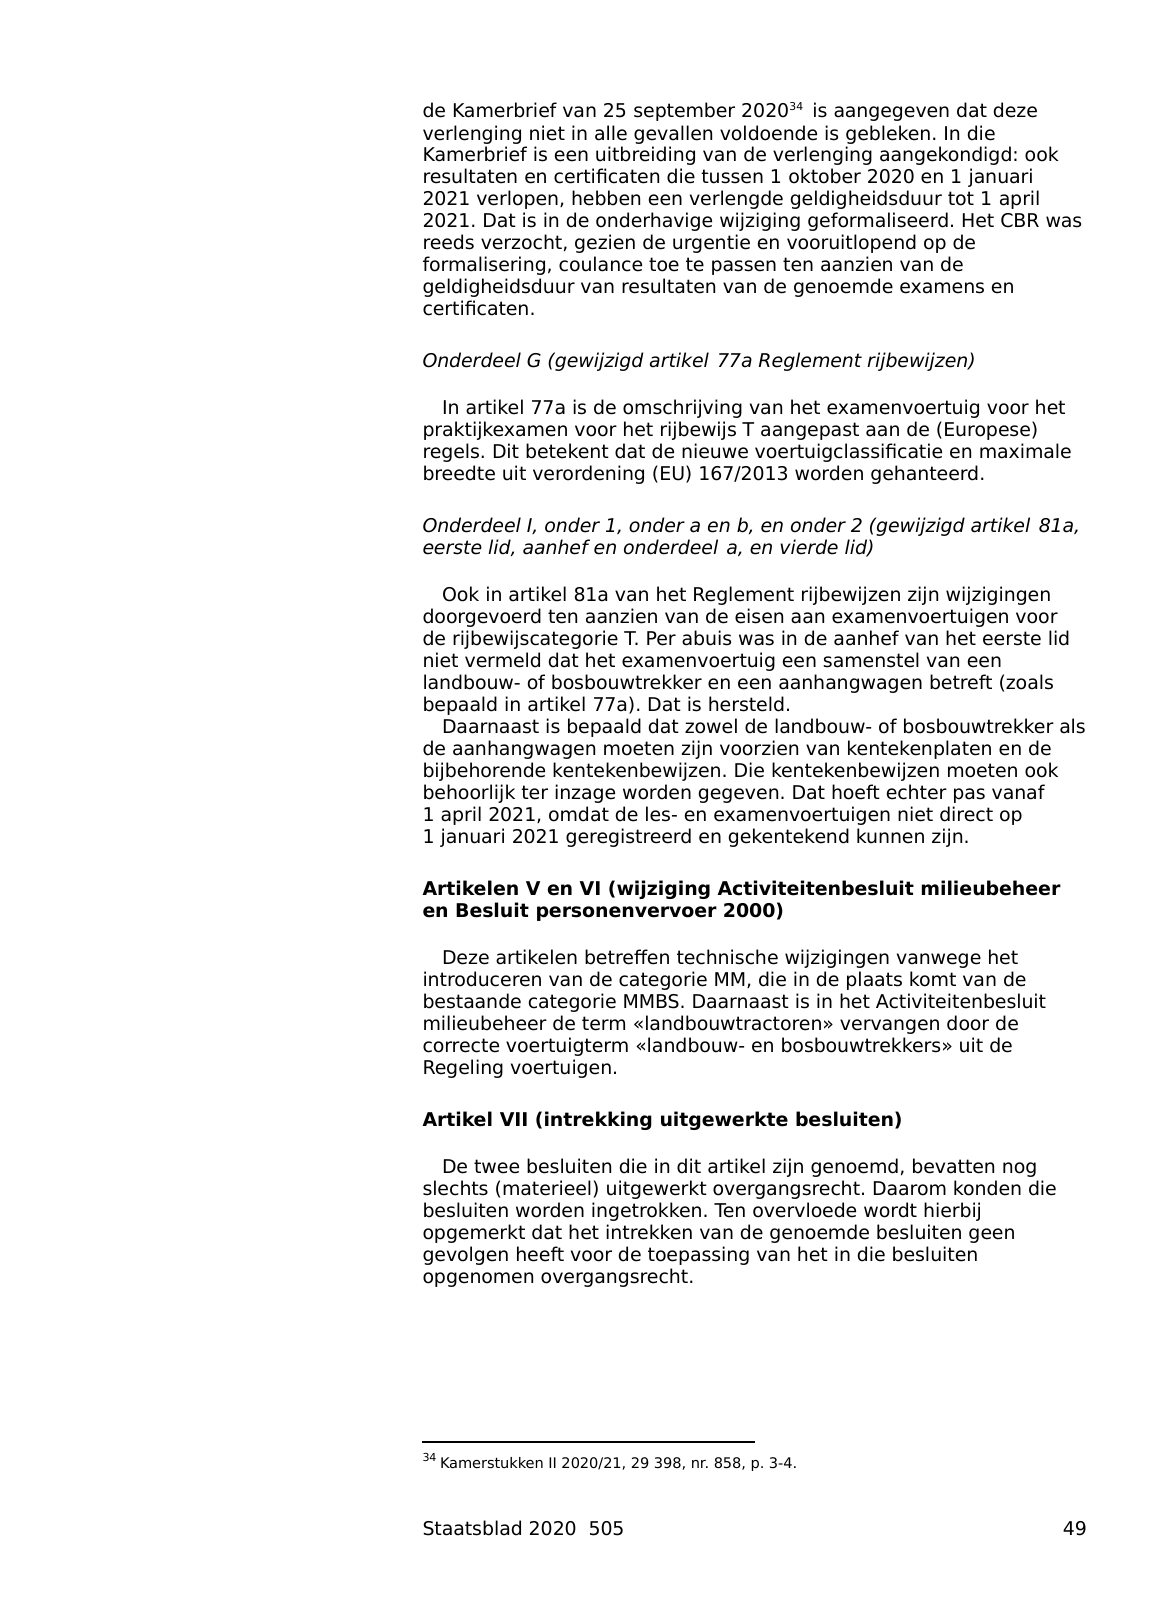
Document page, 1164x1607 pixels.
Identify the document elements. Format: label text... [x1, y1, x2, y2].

subtitle Artikelen V en VI (wijziging Activiteitenbesluit milieubeheer en Besluit personenvervoer 2000) [422, 878, 1087, 922]
text Kamerstukken II 2020/21, 29 398, nr. 858, p. 3-4. [422, 1451, 1087, 1473]
text In artikel 77a is de omschrijving van het examenvoertuig voor het praktijkexamen voor het rijbewijs T aangepast aan de (Europese) regels. Dit betekent dat de nieuwe voertuigclassificatie en maximale breedte uit verordening (EU) 167/2013 worden gehanteerd. [422, 397, 1087, 485]
text Daarnaast is bepaald dat zowel de landbouw- of bosbouwtrekker als de aanhangwagen moeten zijn voorzien van kentekenplaten en de bijbehorende kentekenbewijzen. Die kentekenbewijzen moeten ook behoorlijk ter inzage worden gegeven. Dat hoeft echter pas vanaf 1 april 2021, omdat de les- en examenvoertuigen niet direct op 1 januari 2021 geregistreerd en gekentekend kunnen zijn. [422, 716, 1087, 848]
subtitle Onderdeel G (gewijzigd artikel 77a Reglement rijbewijzen) [422, 350, 1087, 372]
subtitle Onderdeel I, onder 1, onder a en b, en onder 2 (gewijzigd artikel 81a, eerste lid, aanhef en onderdeel a, en vierde lid) [422, 515, 1087, 559]
text Ook in artikel 81a van het Reglement rijbewijzen zijn wijzigingen doorgevoerd ten aanzien van de eisen aan examenvoertuigen voor de rijbewijscategorie T. Per abuis was in de aanhef van het eerste lid niet vermeld dat het examenvoertuig een samenstel van een landbouw- of bosbouwtrekker en een aanhangwagen betreft (zoals bepaald in artikel 77a). Dat is hersteld. [422, 584, 1087, 716]
text De twee besluiten die in dit artikel zijn genoemd, bevatten nog slechts (materieel) uitgewerkt overgangsrecht. Daarom konden die besluiten worden ingetrokken. Ten overvloede wordt hierbij opgemerkt dat het intrekken van de genoemde besluiten geen gevolgen heeft voor de toepassing van het in die besluiten opgenomen overgangsrecht. [422, 1156, 1087, 1287]
text de Kamerbrief van 25 september 2020 is aangegeven dat deze verlenging niet in alle gevallen voldoende is gebleken. In die Kamerbrief is een uitbreiding van de verlenging aangekondigd: ook resultaten en certificaten die tussen 1 oktober 2020 en 1 januari 2021 verlopen, hebben een verlengde geldigheidsduur tot 1 april 2021. Dat is in de onderhavige wijziging geformaliseerd. Het CBR was reeds verzocht, gezien de urgentie en vooruitlopend op de formalisering, coulance toe te passen ten aanzien van de geldigheidsduur van resultaten van de genoemde examens en certificaten. [422, 100, 1087, 320]
subtitle Artikel VII (intrekking uitgewerkte besluiten) [422, 1109, 1087, 1131]
text Deze artikelen betreffen technische wijzigingen vanwege het introduceren van de categorie MM, die in de plaats komt van de bestaande categorie MMBS. Daarnaast is in het Activiteitenbesluit milieubeheer de term «landbouwtractoren» vervangen door de correcte voertuigterm «landbouw- en bosbouwtrekkers» uit de Regeling voertuigen. [422, 947, 1087, 1079]
